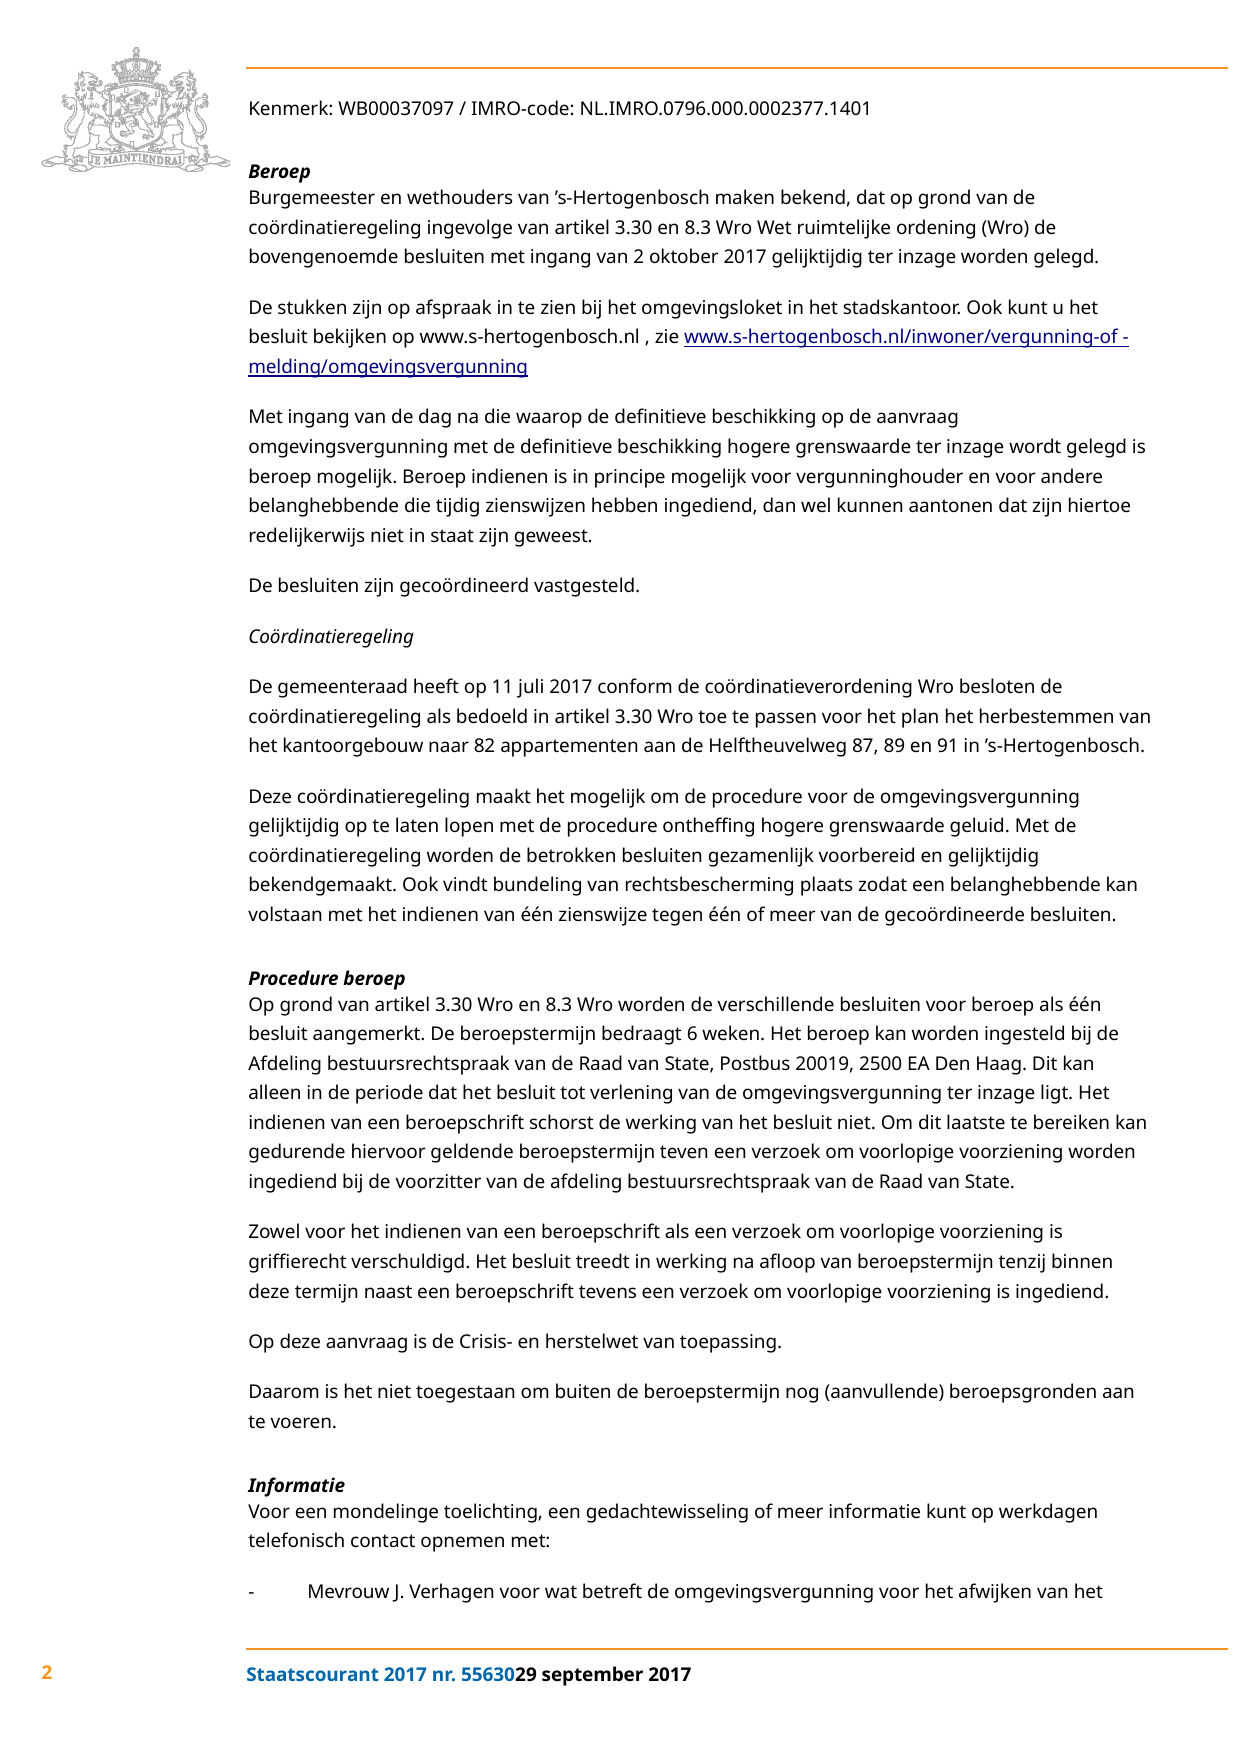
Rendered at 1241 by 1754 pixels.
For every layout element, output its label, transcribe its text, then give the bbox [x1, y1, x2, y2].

text De gemeenteraad heeft op 11 juli 2017 conform de coördinatieverordening Wro besloten de coördinatieregeling als bedoeld in artikel 3.30 Wro toe te passen voor het plan het herbestemmen van het kantoorgebouw naar 82 appartementen aan de Helftheuvelweg 87, 89 en 91 in ’s-Hertogenbosch. [248, 673, 1152, 758]
text Beroep [248, 159, 1152, 184]
text Kenmerk: WB00037097 / IMRO-code: NL.IMRO.0796.000.0002377.1401 [248, 95, 1152, 121]
text Daarom is het niet toegestaan om buiten de beroepstermijn nog (aanvullende) beroepsgronden aan te voeren. [248, 1379, 1152, 1434]
list Mevrouw J. Verhagen voor wat betreft de omgevingsvergunning voor het afwijken van het [248, 1578, 1152, 1604]
text Op grond van artikel 3.30 Wro en 8.3 Wro worden de verschillende besluiten voor beroep als één besluit aangemerkt. De beroepstermijn bedraagt 6 weken. Het beroep kan worden ingesteld bij de Afdeling bestuursrechtspraak van de Raad van State, Postbus 20019, 2500 EA Den Haag. Dit kan alleen in de periode dat het besluit tot verlening van de omgevingsvergunning ter inzage ligt. Het indienen van een beroepschrift schorst de werking van het besluit niet. Om dit laatste te bereiken kan gedurende hiervoor geldende beroepstermijn teven een verzoek om voorlopige voorziening worden ingediend bij de voorzitter van de afdeling bestuursrechtspraak van de Raad van State. [248, 991, 1152, 1194]
text Zowel voor het indienen van een beroepschrift als een verzoek om voorlopige voorziening is griffierecht verschuldigd. Het besluit treedt in werking na afloop van beroepstermijn tenzij binnen deze termijn naast een beroepschrift tevens een verzoek om voorlopige voorziening is ingediend. [248, 1219, 1152, 1304]
text Burgemeester en wethouders van ’s-Hertogenbosch maken bekend, dat op grond van de coördinatieregeling ingevolge van artikel 3.30 en 8.3 Wro Wet ruimtelijke ordening (Wro) de bovengenoemde besluiten met ingang van 2 oktober 2017 gelijktijdig ter inzage worden gelegd. [248, 184, 1152, 269]
picture [41, 47, 231, 172]
text Informatie [248, 1472, 1152, 1498]
text Met ingang van de dag na die waarop de definitieve beschikking op de aanvraag omgevingsvergunning met de definitieve beschikking hogere grenswaarde ter inzage wordt gelegd is beroep mogelijk. Beroep indienen is in principe mogelijk voor vergunninghouder en voor andere belanghebbende die tijdig zienswijzen hebben ingediend, dan wel kunnen aantonen dat zijn hiertoe redelijkerwijs niet in staat zijn geweest. [248, 404, 1152, 548]
text Procedure beroep [248, 965, 1152, 991]
text De stukken zijn op afspraak in te zien bij het omgevingsloket in het stadskantoor. Ook kunt u het besluit bekijken op www.s-hertogenbosch.nl , zie www.s-hertogenbosch.nl/inwoner/vergunning-of -melding/omgevingsvergunning [248, 294, 1152, 379]
text Op deze aanvraag is de Crisis- en herstelwet van toepassing. [248, 1328, 1152, 1354]
text De besluiten zijn gecoördineerd vastgesteld. [248, 572, 1152, 598]
text Coördinatieregeling [248, 623, 1152, 648]
text Voor een mondelinge toelichting, een gedachtewisseling of meer informatie kunt op werkdagen telefonisch contact opnemen met: [248, 1498, 1152, 1553]
text Deze coördinatieregeling maakt het mogelijk om de procedure voor de omgevingsvergunning gelijktijdig op te laten lopen met de procedure ontheffing hogere grenswaarde geluid. Met de coördinatieregeling worden de betrokken besluiten gezamenlijk voorbereid en gelijktijdig bekendgemaakt. Ook vindt bundeling van rechtsbescherming plaats zodat een belanghebbende kan volstaan met het indienen van één zienswijze tegen één of meer van de gecoördineerde besluiten. [248, 783, 1152, 927]
